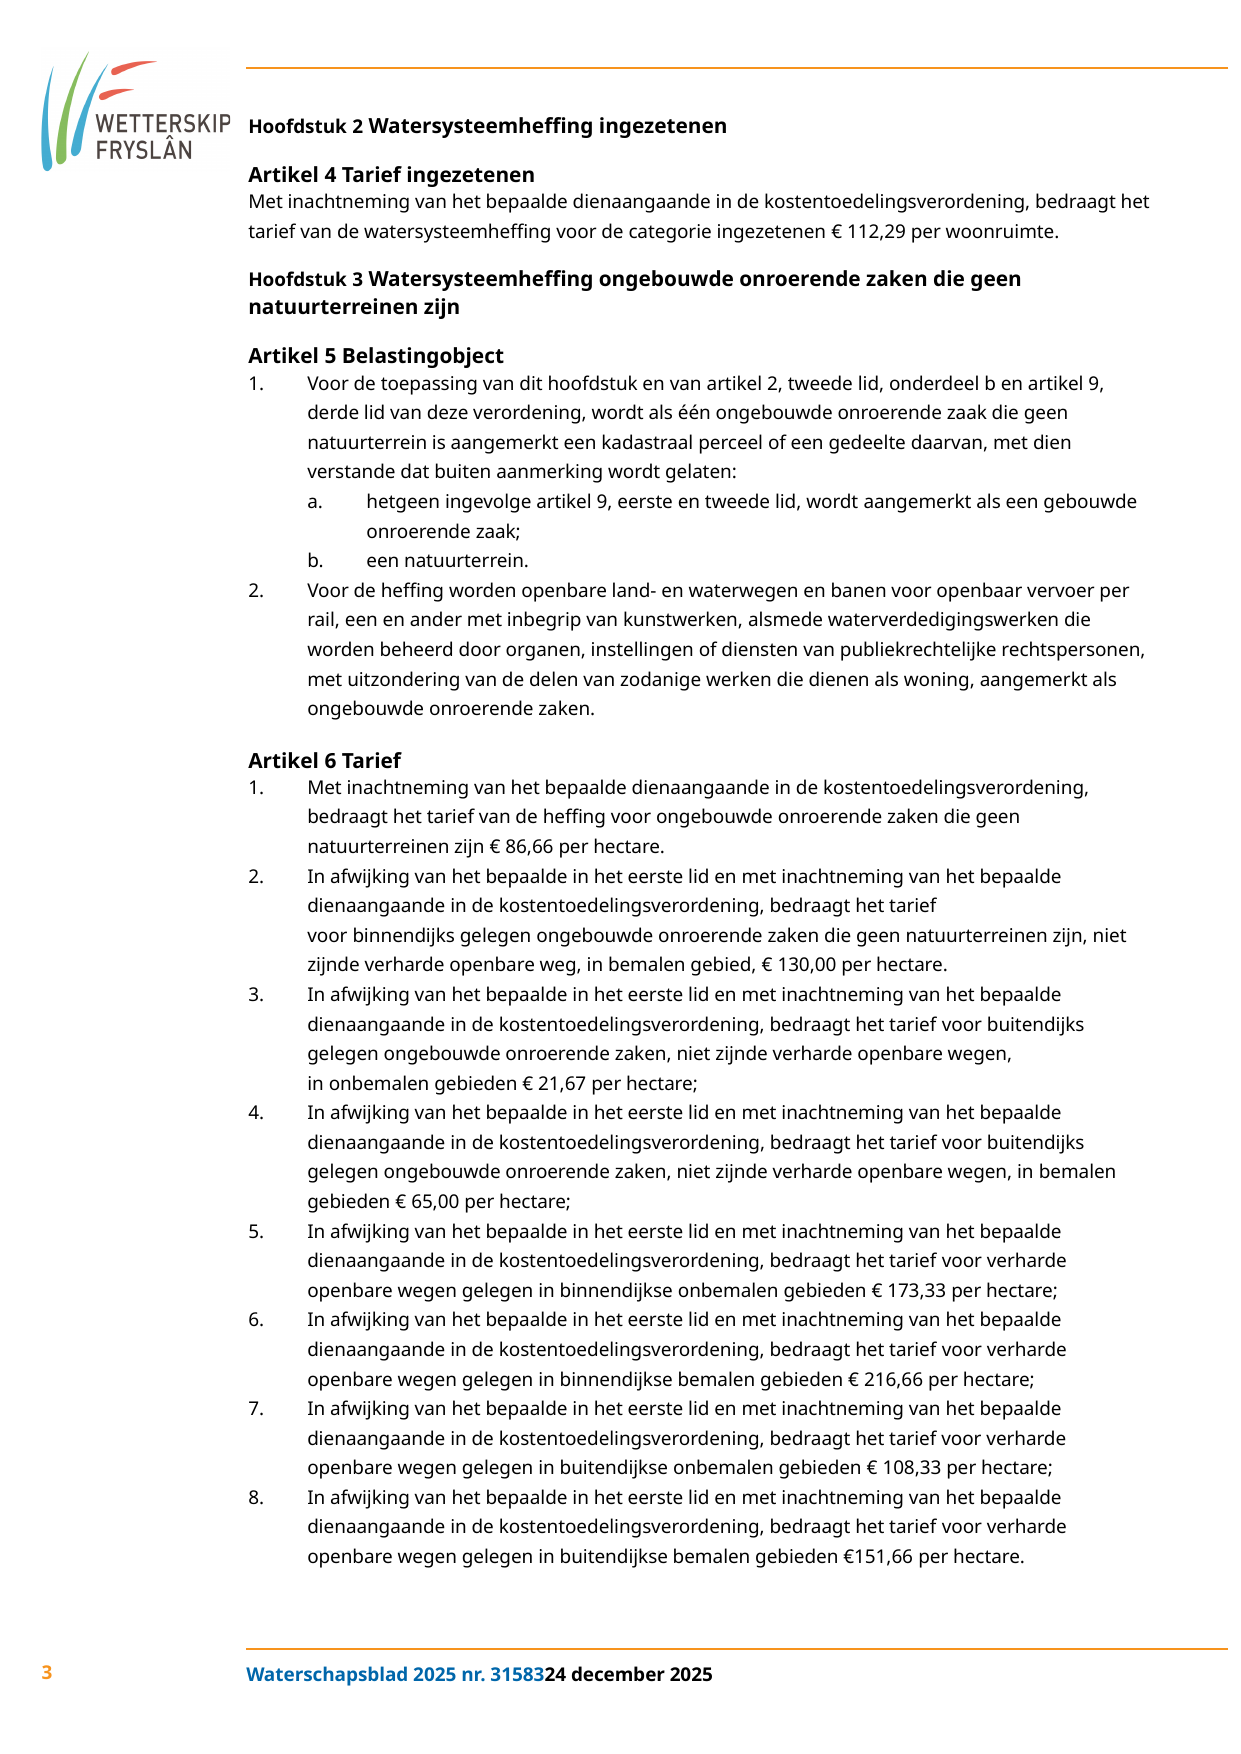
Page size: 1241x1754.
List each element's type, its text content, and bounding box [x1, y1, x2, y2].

text Hoofdstuk 3 Watersysteemheffing ongebouwde onroerende zaken die geen natuurterreinen zijn [248, 264, 1152, 321]
list In afwijking van het bepaalde in het eerste lid en met inachtneming van het bepaalde dienaangaande in de kostentoedelingsverordening, bedraagt het tarief voor buitendijks gelegen ongebouwde onroerende zaken, niet zijnde verharde openbare wegen, in onbemalen gebieden € 21,67 per hectare; [248, 981, 1152, 1096]
text Artikel 4 Tarief ingezetenen [248, 160, 1152, 188]
list Met inachtneming van het bepaalde dienaangaande in de kostentoedelingsverordening, bedraagt het tarief van de heffing voor ongebouwde onroerende zaken die geen natuurterreinen zijn € 86,66 per hectare. [248, 774, 1152, 859]
picture [41, 47, 231, 172]
text Artikel 6 Tarief [248, 746, 1152, 774]
list In afwijking van het bepaalde in het eerste lid en met inachtneming van het bepaalde dienaangaande in de kostentoedelingsverordening, bedraagt het tarief voor verharde openbare wegen gelegen in buitendijkse onbemalen gebieden € 108,33 per hectare; [248, 1395, 1152, 1480]
list In afwijking van het bepaalde in het eerste lid en met inachtneming van het bepaalde dienaangaande in de kostentoedelingsverordening, bedraagt het tarief voor verharde openbare wegen gelegen in binnendijkse bemalen gebieden € 216,66 per hectare; [248, 1307, 1152, 1392]
list hetgeen ingevolge artikel 9, eerste en tweede lid, wordt aangemerkt als een gebouwde onroerende zaak; [307, 488, 1152, 543]
list In afwijking van het bepaalde in het eerste lid en met inachtneming van het bepaalde dienaangaande in de kostentoedelingsverordening, bedraagt het tarief voor verharde openbare wegen gelegen in buitendijkse bemalen gebieden €151,66 per hectare. [248, 1484, 1152, 1569]
list In afwijking van het bepaalde in het eerste lid en met inachtneming van het bepaalde dienaangaande in de kostentoedelingsverordening, bedraagt het tarief voor binnendijks gelegen ongebouwde onroerende zaken die geen natuurterreinen zijn, niet zijnde verharde openbare weg, in bemalen gebied, € 130,00 per hectare. [248, 863, 1152, 977]
list In afwijking van het bepaalde in het eerste lid en met inachtneming van het bepaalde dienaangaande in de kostentoedelingsverordening, bedraagt het tarief voor buitendijks gelegen ongebouwde onroerende zaken, niet zijnde verharde openbare wegen, in bemalen gebieden € 65,00 per hectare; [248, 1099, 1152, 1214]
text Met inachtneming van het bepaalde dienaangaande in de kostentoedelingsverordening, bedraagt het tarief van de watersysteemheffing voor de categorie ingezetenen € 112,29 per woonruimte. [248, 188, 1152, 244]
list een natuurterrein. [307, 547, 1152, 573]
text Artikel 5 Belastingobject [248, 341, 1152, 370]
text Hoofdstuk 2 Watersysteemheffing ingezetenen [248, 111, 1152, 139]
list Voor de toepassing van dit hoofdstuk en van artikel 2, tweede lid, onderdeel b en artikel 9, derde lid van deze verordening, wordt als één ongebouwde onroerende zaak die geen natuurterrein is aangemerkt een kadastraal perceel of een gedeelte daarvan, met dien verstande dat buiten aanmerking wordt gelaten: [248, 370, 1152, 484]
list Voor de heffing worden openbare land- en waterwegen en banen voor openbaar vervoer per rail, een en ander met inbegrip van kunstwerken, alsmede waterverdedigingswerken die worden beheerd door organen, instellingen of diensten van publiekrechtelijke rechtspersonen, met uitzondering van de delen van zodanige werken die dienen als woning, aangemerkt als ongebouwde onroerende zaken. [248, 577, 1152, 721]
list In afwijking van het bepaalde in het eerste lid en met inachtneming van het bepaalde dienaangaande in de kostentoedelingsverordening, bedraagt het tarief voor verharde openbare wegen gelegen in binnendijkse onbemalen gebieden € 173,33 per hectare; [248, 1218, 1152, 1303]
